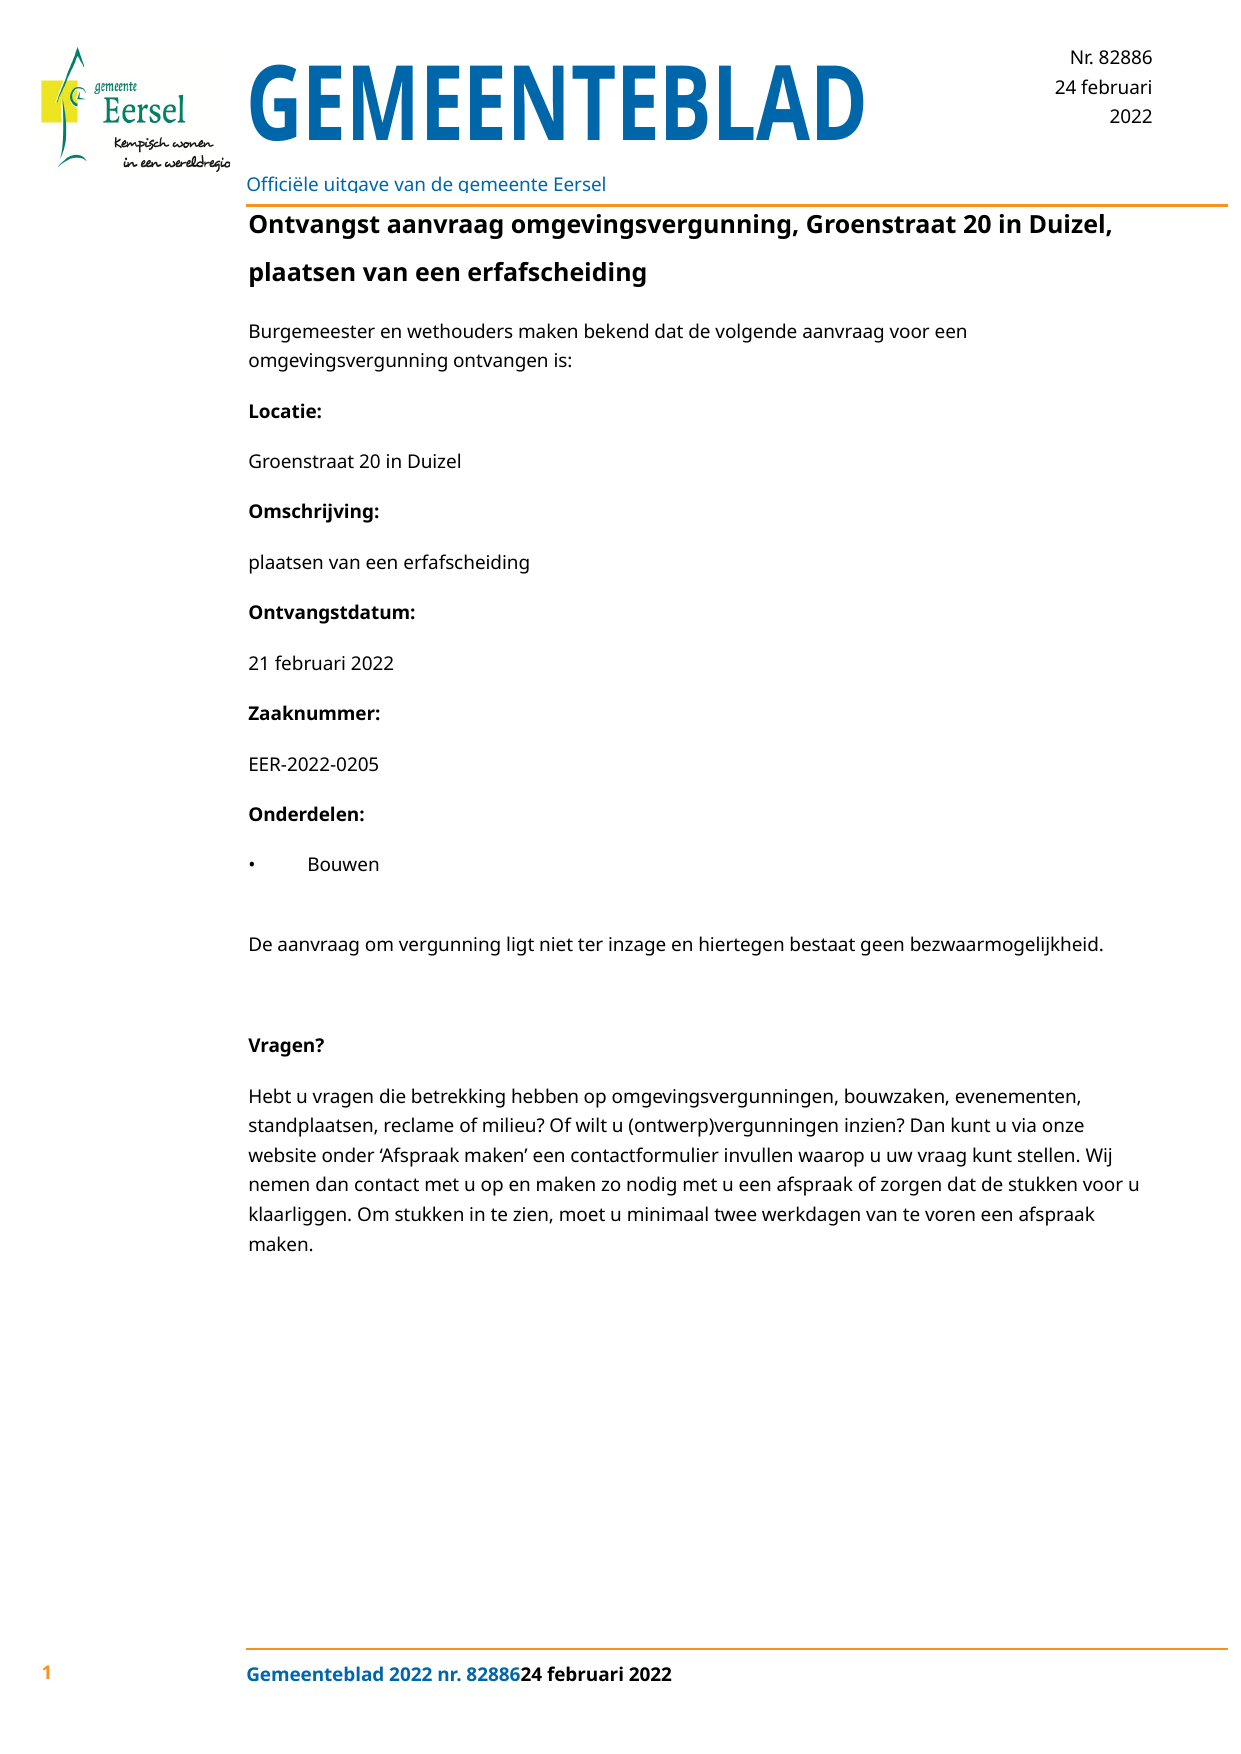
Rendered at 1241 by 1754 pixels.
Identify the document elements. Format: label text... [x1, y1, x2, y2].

text Groenstraat 20 in Duizel [248, 448, 1152, 474]
text Locatie: [248, 398, 1152, 424]
text Vragen? [248, 1032, 1152, 1058]
text 21 februari 2022 [248, 650, 1152, 676]
text EER-2022-0205 [248, 751, 1152, 777]
text Zaaknummer: [248, 700, 1152, 726]
text plaatsen van een erfafscheiding [248, 549, 1152, 575]
text Hebt u vragen die betrekking hebben op omgevingsvergunningen, bouwzaken, evenementen, standplaatsen, reclame of milieu? Of wilt u (ontwerp)vergunningen inzien? Dan kunt u via onze website onder ‘Afspraak maken’ een contactformulier invullen waarop u uw vraag kunt stellen. Wij nemen dan contact met u op en maken zo nodig met u een afspraak of zorgen dat de stukken voor u klaarliggen. Om stukken in te zien, moet u minimaal twee werkdagen van te voren een afspraak maken. [248, 1083, 1152, 1257]
text Omschrijving: [248, 499, 1152, 524]
text Ontvangst aanvraag omgevingsvergunning, Groenstraat 20 in Duizel, plaatsen van een erfafscheiding [248, 207, 1152, 288]
text Ontvangstdatum: [248, 599, 1152, 625]
picture [41, 47, 231, 172]
text Burgemeester en wethouders maken bekend dat de volgende aanvraag voor een omgevingsvergunning ontvangen is: [248, 318, 1152, 373]
list Bouwen [248, 852, 1152, 877]
text Onderdelen: [248, 801, 1152, 827]
text De aanvraag om vergunning ligt niet ter inzage en hiertegen bestaat geen bezwaarmogelijkheid. [248, 932, 1152, 957]
